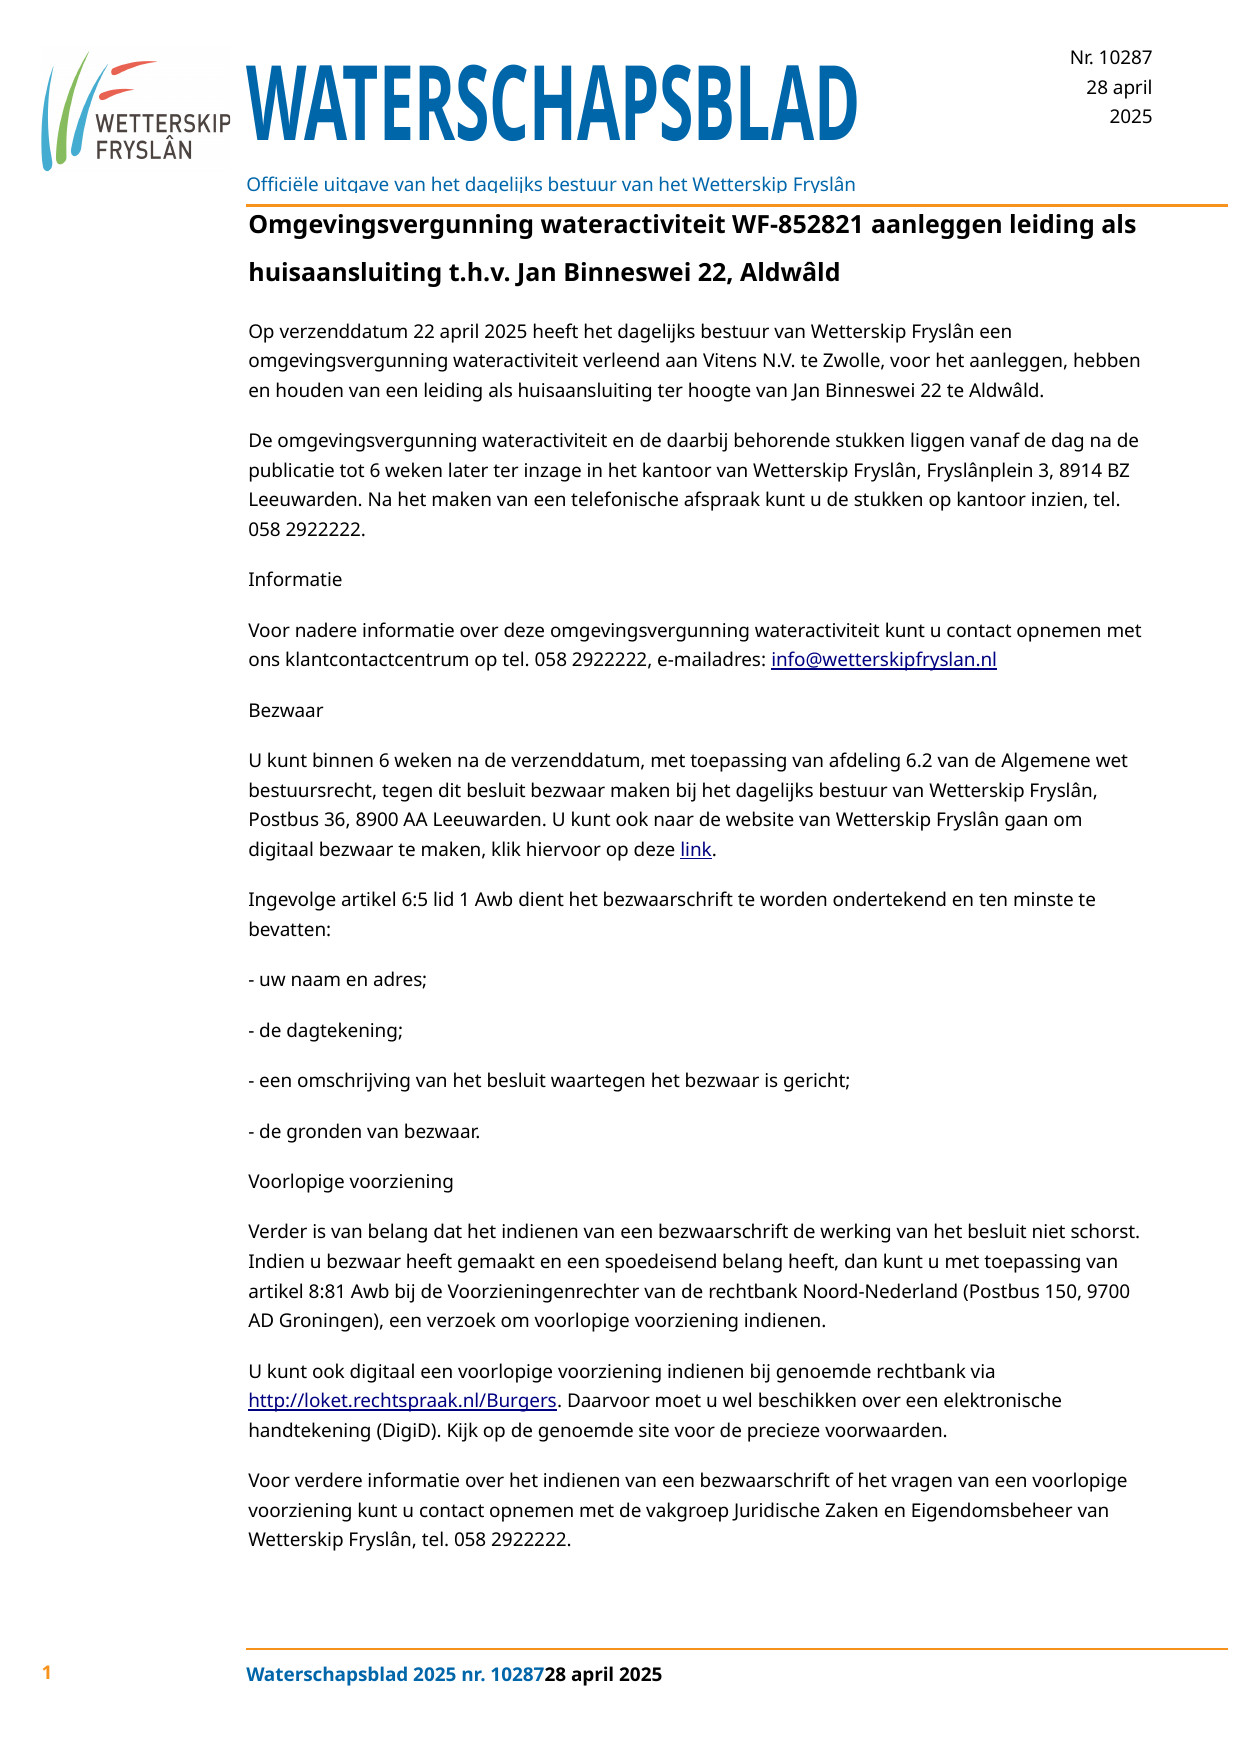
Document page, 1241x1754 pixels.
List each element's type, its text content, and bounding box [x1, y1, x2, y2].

text - uw naam en adres; [248, 967, 1152, 992]
text Op verzenddatum 22 april 2025 heeft het dagelijks bestuur van Wetterskip Fryslân een omgevingsvergunning wateractiviteit verleend aan Vitens N.V. te Zwolle, voor het aanleggen, hebben en houden van een leiding als huisaansluiting ter hoogte van Jan Binneswei 22 te Aldwâld. [248, 318, 1152, 403]
text U kunt binnen 6 weken na de verzenddatum, met toepassing van afdeling 6.2 van de Algemene wet bestuursrecht, tegen dit besluit bezwaar maken bij het dagelijks bestuur van Wetterskip Fryslân, Postbus 36, 8900 AA Leeuwarden. U kunt ook naar de website van Wetterskip Fryslân gaan om digitaal bezwaar te maken, klik hiervoor op deze link. [248, 747, 1152, 862]
text Informatie [248, 567, 1152, 592]
text Voor nadere informatie over deze omgevingsvergunning wateractiviteit kunt u contact opnemen met ons klantcontactcentrum op tel. 058 2922222, e-mailadres: info@wetterskipfryslan.nl [248, 617, 1152, 672]
picture [41, 47, 231, 172]
text De omgevingsvergunning wateractiviteit en de daarbij behorende stukken liggen vanaf de dag na de publicatie tot 6 weken later ter inzage in het kantoor van Wetterskip Fryslân, Fryslânplein 3, 8914 BZ Leeuwarden. Na het maken van een telefonische afspraak kunt u de stukken op kantoor inzien, tel. 058 2922222. [248, 427, 1152, 542]
text Verder is van belang dat het indienen van een bezwaarschrift de werking van het besluit niet schorst. Indien u bezwaar heeft gemaakt en een spoedeisend belang heeft, dan kunt u met toepassing van artikel 8:81 Awb bij de Voorzieningenrechter van de rechtbank Noord-Nederland (Postbus 150, 9700 AD Groningen), een verzoek om voorlopige voorziening indienen. [248, 1219, 1152, 1333]
text Omgevingsvergunning wateractiviteit WF-852821 aanleggen leiding als huisaansluiting t.h.v. Jan Binneswei 22, Aldwâld [248, 207, 1152, 288]
text - de dagtekening; [248, 1017, 1152, 1043]
text Ingevolge artikel 6:5 lid 1 Awb dient het bezwaarschrift te worden ondertekend en ten minste te bevatten: [248, 887, 1152, 942]
text Voor verdere informatie over het indienen van een bezwaarschrift of het vragen van een voorlopige voorziening kunt u contact opnemen met de vakgroep Juridische Zaken en Eigendomsbeheer van Wetterskip Fryslân, tel. 058 2922222. [248, 1467, 1152, 1552]
text U kunt ook digitaal een voorlopige voorziening indienen bij genoemde rechtbank via http://loket.rechtspraak.nl/Burgers. Daarvoor moet u wel beschikken over een elektronische handtekening (DigiD). Kijk op de genoemde site voor de precieze voorwaarden. [248, 1358, 1152, 1443]
text Voorlopige voorziening [248, 1168, 1152, 1194]
text - een omschrijving van het besluit waartegen het bezwaar is gericht; [248, 1067, 1152, 1093]
text - de gronden van bezwaar. [248, 1118, 1152, 1144]
text Bezwaar [248, 697, 1152, 723]
